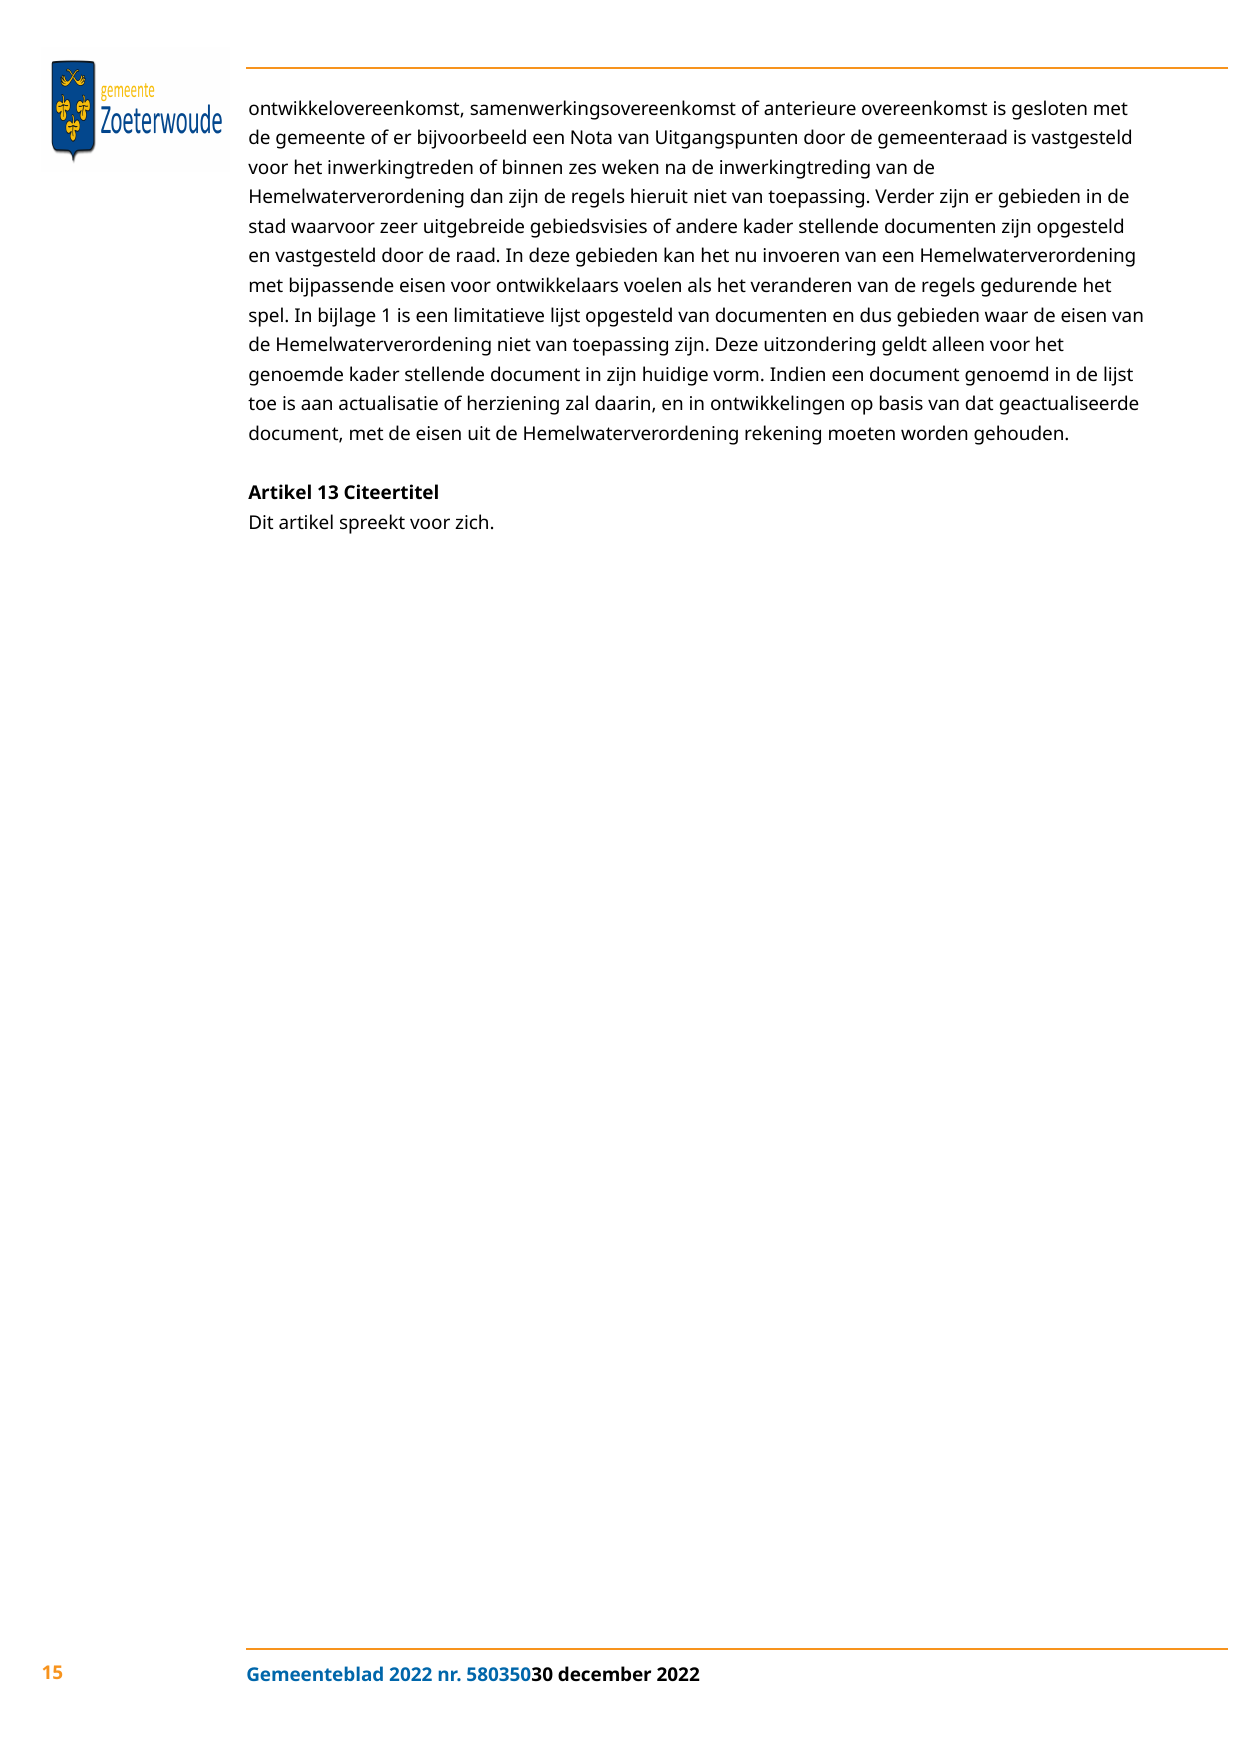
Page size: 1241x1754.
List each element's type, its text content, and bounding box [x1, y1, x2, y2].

text Artikel 13 Citeertitel [248, 479, 1152, 505]
picture [41, 47, 231, 172]
text ontwikkelovereenkomst, samenwerkingsovereenkomst of anterieure overeenkomst is gesloten met de gemeente of er bijvoorbeeld een Nota van Uitgangspunten door de gemeenteraad is vastgesteld voor het inwerkingtreden of binnen zes weken na de inwerkingtreding van de Hemelwaterverordening dan zijn de regels hieruit niet van toepassing. Verder zijn er gebieden in de stad waarvoor zeer uitgebreide gebiedsvisies of andere kader stellende documenten zijn opgesteld en vastgesteld door de raad. In deze gebieden kan het nu invoeren van een Hemelwaterverordening met bijpassende eisen voor ontwikkelaars voelen als het veranderen van de regels gedurende het spel. In bijlage 1 is een limitatieve lijst opgesteld van documenten en dus gebieden waar de eisen van de Hemelwaterverordening niet van toepassing zijn. Deze uitzondering geldt alleen voor het genoemde kader stellende document in zijn huidige vorm. Indien een document genoemd in de lijst toe is aan actualisatie of herziening zal daarin, en in ontwikkelingen op basis van dat geactualiseerde document, met de eisen uit de Hemelwaterverordening rekening moeten worden gehouden. [248, 95, 1152, 446]
text Dit artikel spreekt voor zich. [248, 509, 1152, 535]
